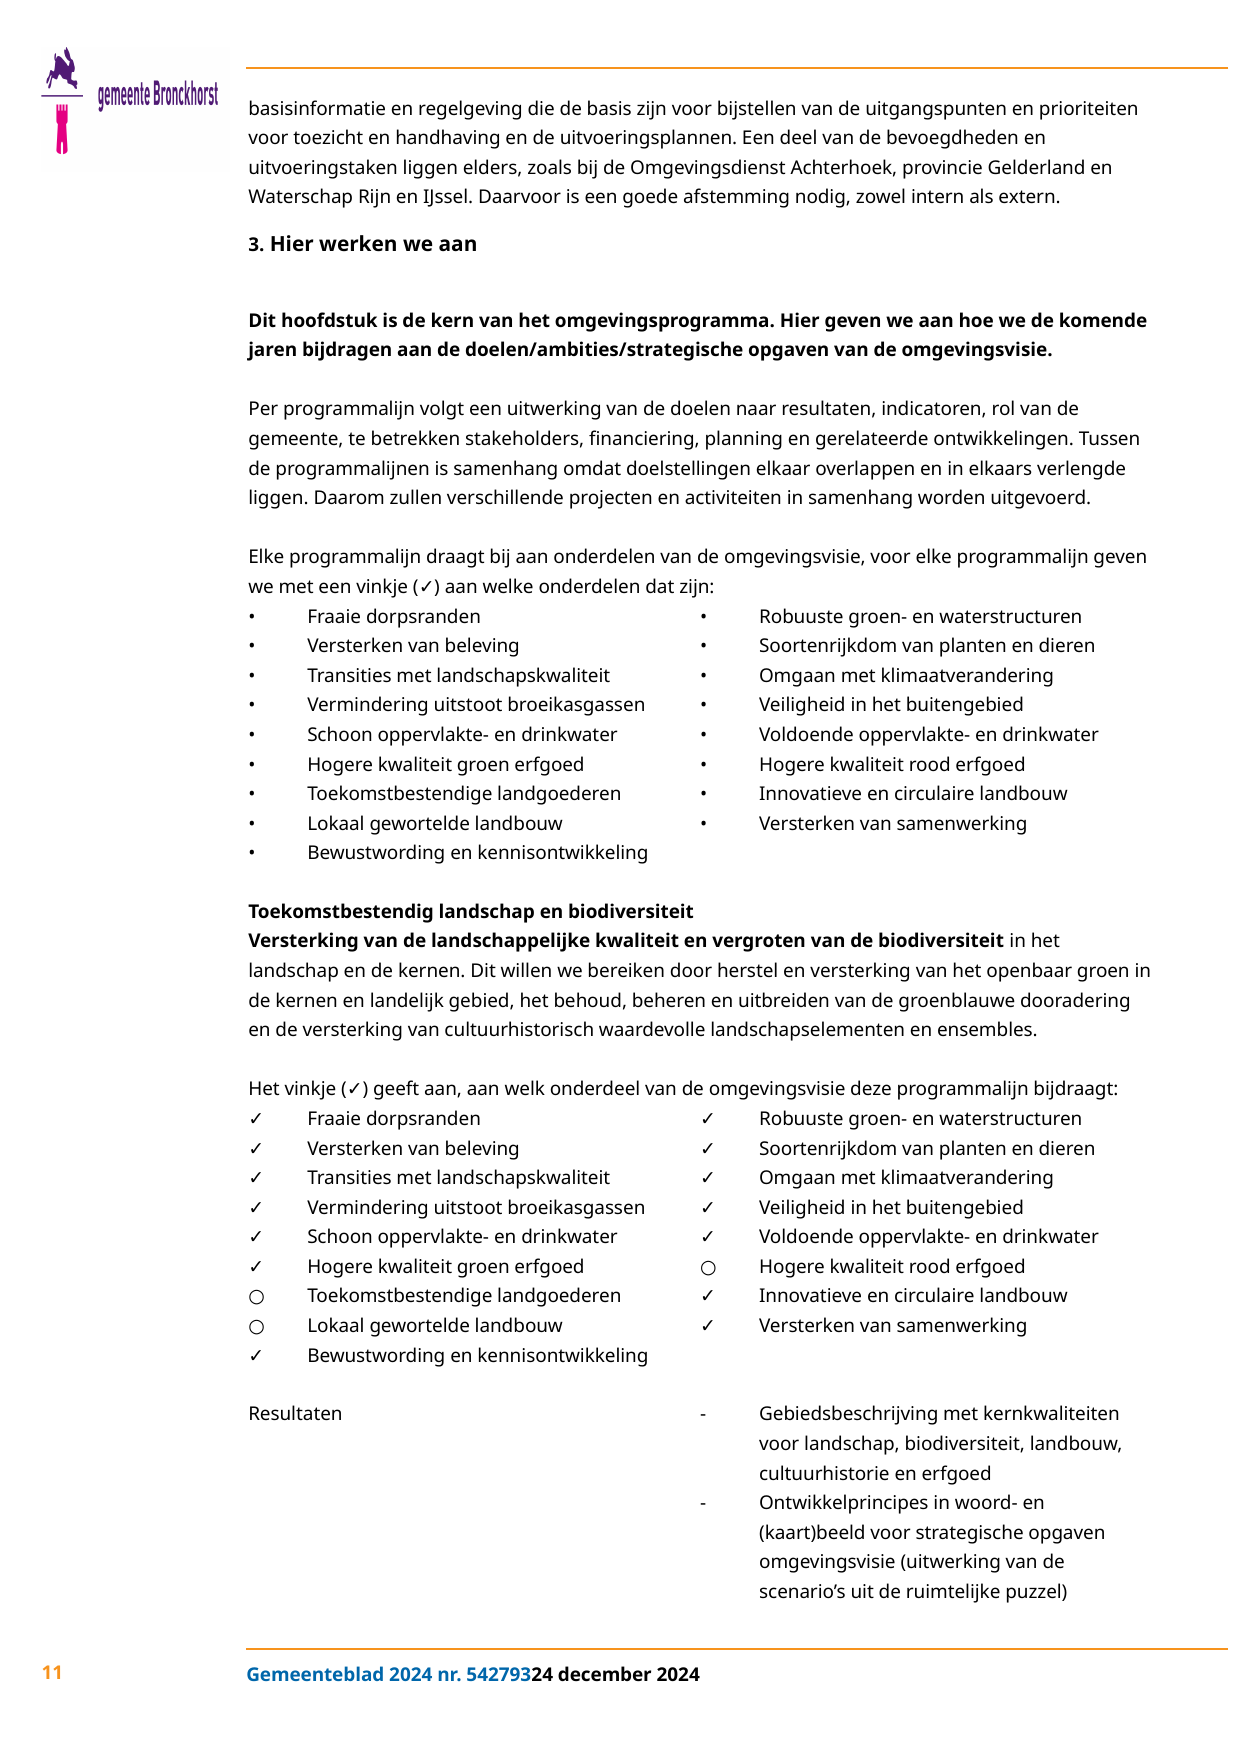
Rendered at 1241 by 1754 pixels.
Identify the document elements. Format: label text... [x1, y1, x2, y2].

text Het vinkje (✓) geeft aan, aan welk onderdeel van de omgevingsvisie deze programmalijn bijdraagt: [248, 1076, 1152, 1101]
table_header Gebiedsbeschrijving met kernkwaliteiten voor landschap, biodiversiteit, landbouw, cultuurhistorie en erfgoed Ontwikkelprincipes in woord- en (kaart)beeld voor strategische opgaven omgevingsvisie (uitwerking van de scenario’s uit de ruimtelijke puzzel) [700, 1401, 1152, 1604]
text Per programmalijn volgt een uitwerking van de doelen naar resultaten, indicatoren, rol van de gemeente, te betrekken stakeholders, financiering, planning en gerelateerde ontwikkelingen. Tussen de programmalijnen is samenhang omdat doelstellingen elkaar overlappen en in elkaars verlengde liggen. Daarom zullen verschillende projecten en activiteiten in samenhang worden uitgevoerd. [248, 396, 1152, 510]
picture [41, 47, 231, 172]
text basisinformatie en regelgeving die de basis zijn voor bijstellen van de uitgangspunten en prioriteiten voor toezicht en handhaving en de uitvoeringsplannen. Een deel van de bevoegdheden en uitvoeringstaken liggen elders, zoals bij de Omgevingsdienst Achterhoek, provincie Gelderland en Waterschap Rijn en IJssel. Daarvoor is een goede afstemming nodig, zowel intern als extern. [248, 95, 1152, 209]
text Dit hoofdstuk is de kern van het omgevingsprogramma. Hier geven we aan hoe we de komende jaren bijdragen aan de doelen/ambities/strategische opgaven van de omgevingsvisie. [248, 307, 1152, 362]
text Versterking van de landschappelijke kwaliteit en vergroten van de biodiversiteit in het landschap en de kernen. Dit willen we bereiken door herstel en versterking van het openbaar groen in de kernen en landelijk gebied, het behoud, beheren en uitbreiden van de groenblauwe dooradering en de versterking van cultuurhistorisch waardevolle landschapselementen en ensembles. [248, 928, 1152, 1042]
text 3. Hier werken we aan [248, 229, 1152, 258]
table_header Fraaie dorpsranden Versterken van beleving Transities met landschapskwaliteit Vermindering uitstoot broeikasgassen Schoon oppervlakte- en drinkwater Hogere kwaliteit groen erfgoed Toekomstbestendige landgoederen Lokaal gewortelde landbouw Bewustwording en kennisontwikkeling [248, 1105, 700, 1368]
table_header Robuuste groen- en waterstructuren Soortenrijkdom van planten en dieren Omgaan met klimaatverandering Veiligheid in het buitengebied Voldoende oppervlakte- en drinkwater Hogere kwaliteit rood erfgoed Innovatieve en circulaire landbouw Versterken van samenwerking [700, 603, 1152, 865]
text Toekomstbestendig landschap en biodiversiteit [248, 898, 1152, 924]
table_header Fraaie dorpsranden Versterken van beleving Transities met landschapskwaliteit Vermindering uitstoot broeikasgassen Schoon oppervlakte- en drinkwater Hogere kwaliteit groen erfgoed Toekomstbestendige landgoederen Lokaal gewortelde landbouw Bewustwording en kennisontwikkeling [248, 603, 700, 865]
table_header Robuuste groen- en waterstructuren Soortenrijkdom van planten en dieren Omgaan met klimaatverandering Veiligheid in het buitengebied Voldoende oppervlakte- en drinkwater Hogere kwaliteit rood erfgoed Innovatieve en circulaire landbouw Versterken van samenwerking [700, 1105, 1152, 1368]
table_header Resultaten [248, 1401, 700, 1604]
text Elke programmalijn draagt bij aan onderdelen van de omgevingsvisie, voor elke programmalijn geven we met een vinkje (✓) aan welke onderdelen dat zijn: [248, 543, 1152, 599]
